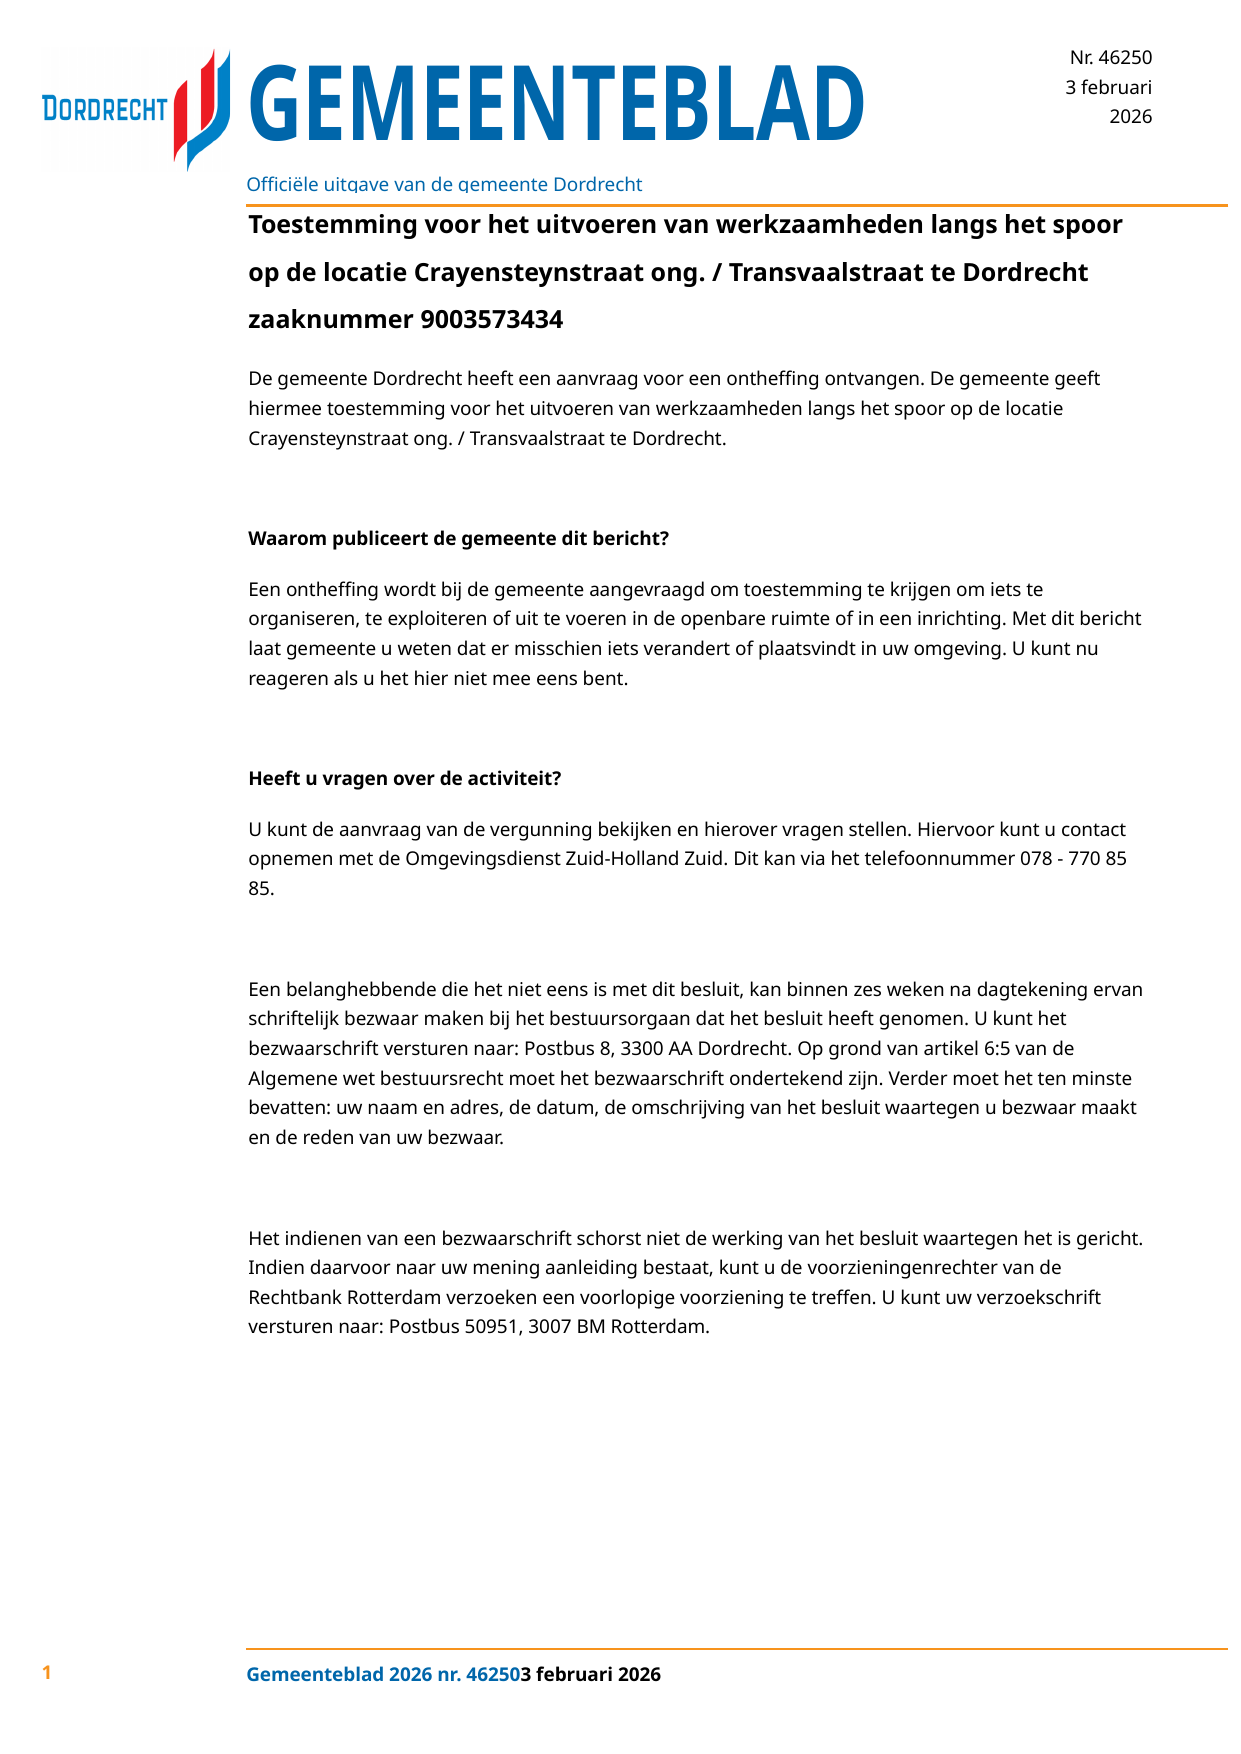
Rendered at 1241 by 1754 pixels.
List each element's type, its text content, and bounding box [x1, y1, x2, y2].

text Een belanghebbende die het niet eens is met dit besluit, kan binnen zes weken na dagtekening ervan schriftelijk bezwaar maken bij het bestuursorgaan dat het besluit heeft genomen. U kunt het bezwaarschrift versturen naar: Postbus 8, 3300 AA Dordrecht. Op grond van artikel 6:5 van de Algemene wet bestuursrecht moet het bezwaarschrift ondertekend zijn. Verder moet het ten minste bevatten: uw naam en adres, de datum, de omschrijving van het besluit waartegen u bezwaar maakt en de reden van uw bezwaar. [248, 976, 1152, 1149]
text Het indienen van een bezwaarschrift schorst niet de werking van het besluit waartegen het is gericht. Indien daarvoor naar uw mening aanleiding bestaat, kunt u de voorzieningenrechter van de Rechtbank Rotterdam verzoeken een voorlopige voorziening te treffen. U kunt uw verzoekschrift versturen naar: Postbus 50951, 3007 BM Rotterdam. [248, 1225, 1152, 1339]
text Heeft u vragen over de activiteit? [248, 766, 1152, 791]
text Een ontheffing wordt bij de gemeente aangevraagd om toestemming te krijgen om iets te organiseren, te exploiteren of uit te voeren in de openbare ruimte of in een inrichting. Met dit bericht laat gemeente u weten dat er misschien iets verandert of plaatsvindt in uw omgeving. U kunt nu reageren als u het hier niet mee eens bent. [248, 576, 1152, 690]
text Waarom publiceert de gemeente dit bericht? [248, 526, 1152, 551]
text De gemeente Dordrecht heeft een aanvraag voor een ontheffing ontvangen. De gemeente geeft hiermee toestemming voor het uitvoeren van werkzaamheden langs het spoor op de locatie Crayensteynstraat ong. / Transvaalstraat te Dordrecht. [248, 366, 1152, 450]
text U kunt de aanvraag van de vergunning bekijken en hierover vragen stellen. Hiervoor kunt u contact opnemen met de Omgevingsdienst Zuid-Holland Zuid. Dit kan via het telefoonnummer 078 - 770 85 85. [248, 816, 1152, 901]
picture [41, 47, 231, 172]
text Toestemming voor het uitvoeren van werkzaamheden langs het spoor op de locatie Crayensteynstraat ong. / Transvaalstraat te Dordrecht zaaknummer 9003573434 [248, 207, 1152, 336]
